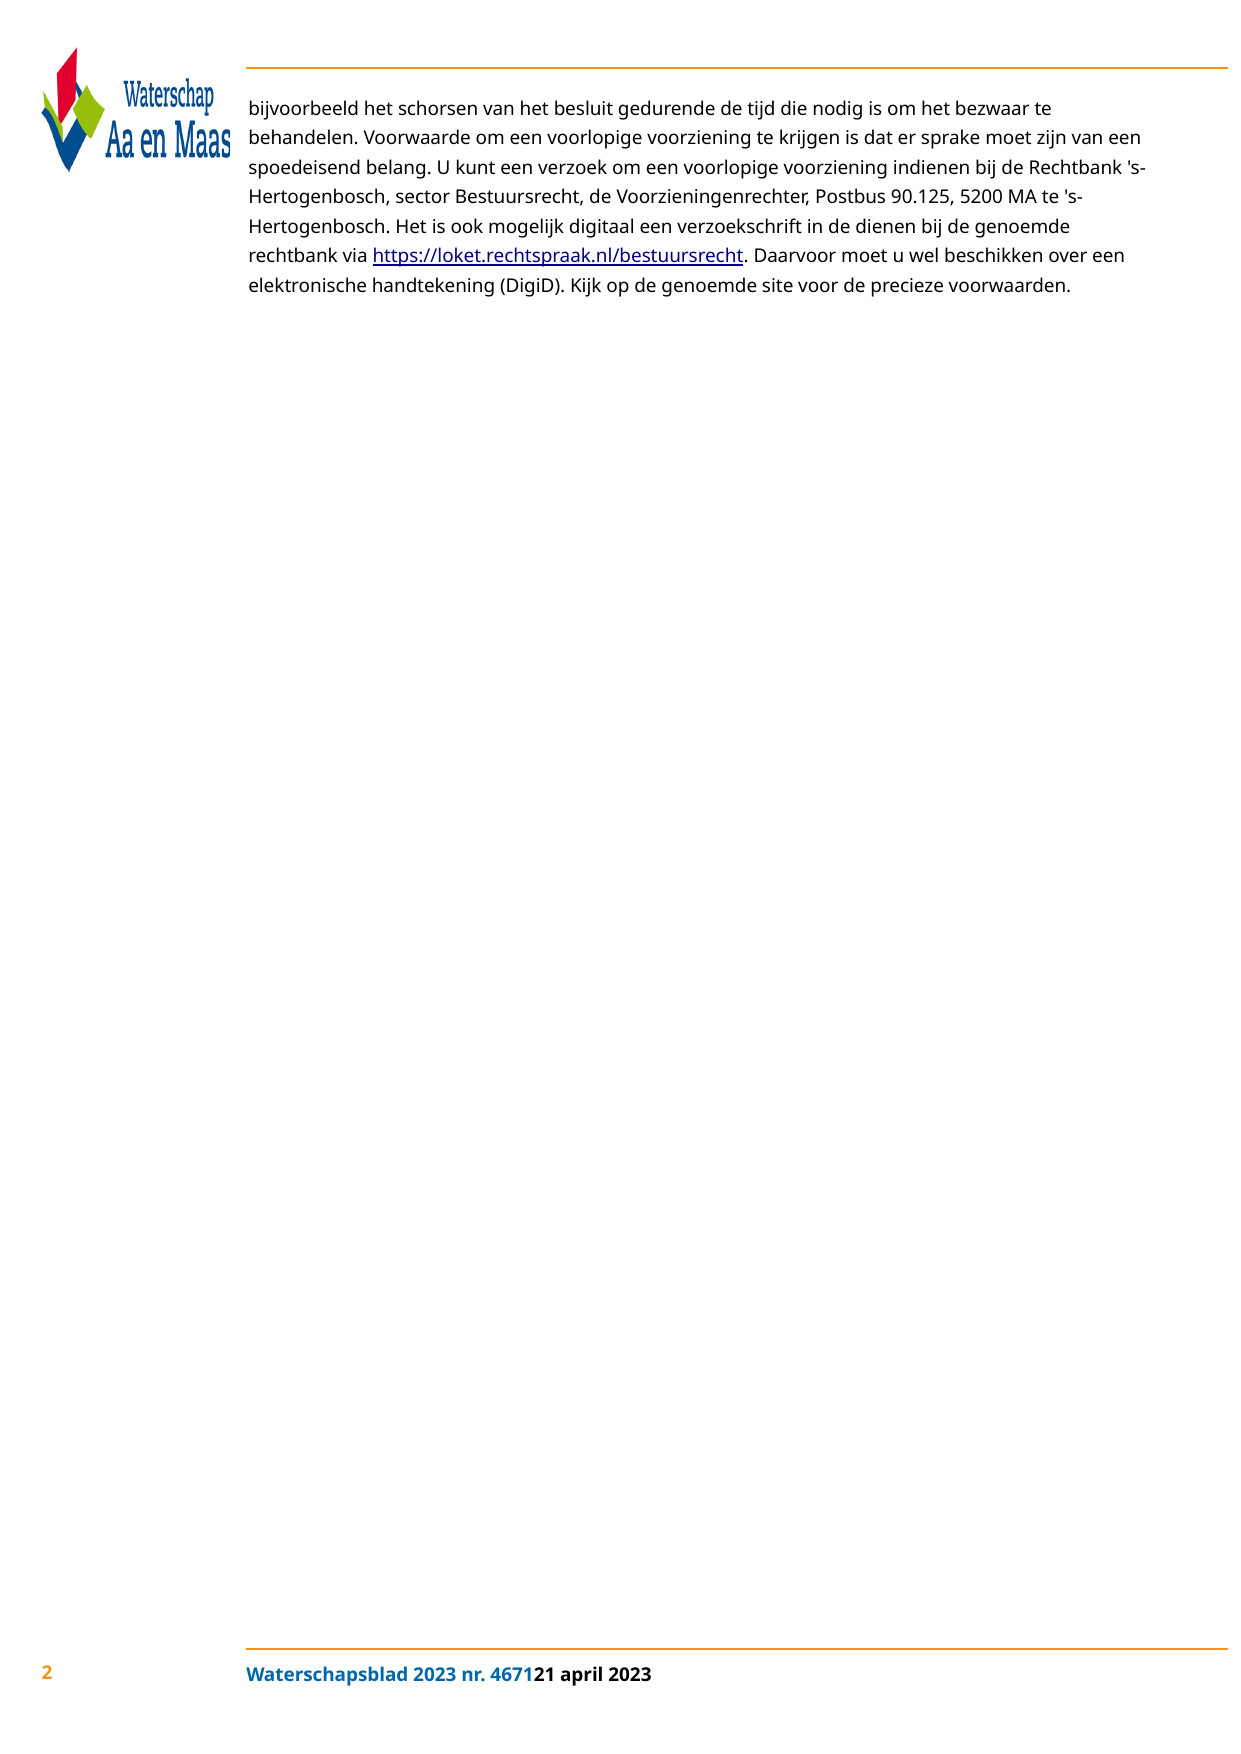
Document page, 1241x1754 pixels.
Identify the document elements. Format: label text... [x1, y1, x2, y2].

picture [41, 47, 231, 172]
text bijvoorbeeld het schorsen van het besluit gedurende de tijd die nodig is om het bezwaar te behandelen. Voorwaarde om een voorlopige voorziening te krijgen is dat er sprake moet zijn van een spoedeisend belang. U kunt een verzoek om een voorlopige voorziening indienen bij de Rechtbank 's-Hertogenbosch, sector Bestuursrecht, de Voorzieningenrechter, Postbus 90.125, 5200 MA te 's-Hertogenbosch. Het is ook mogelijk digitaal een verzoekschrift in de dienen bij de genoemde rechtbank via https://loket.rechtspraak.nl/bestuursrecht. Daarvoor moet u wel beschikken over een elektronische handtekening (DigiD). Kijk op de genoemde site voor de precieze voorwaarden. [248, 95, 1152, 298]
